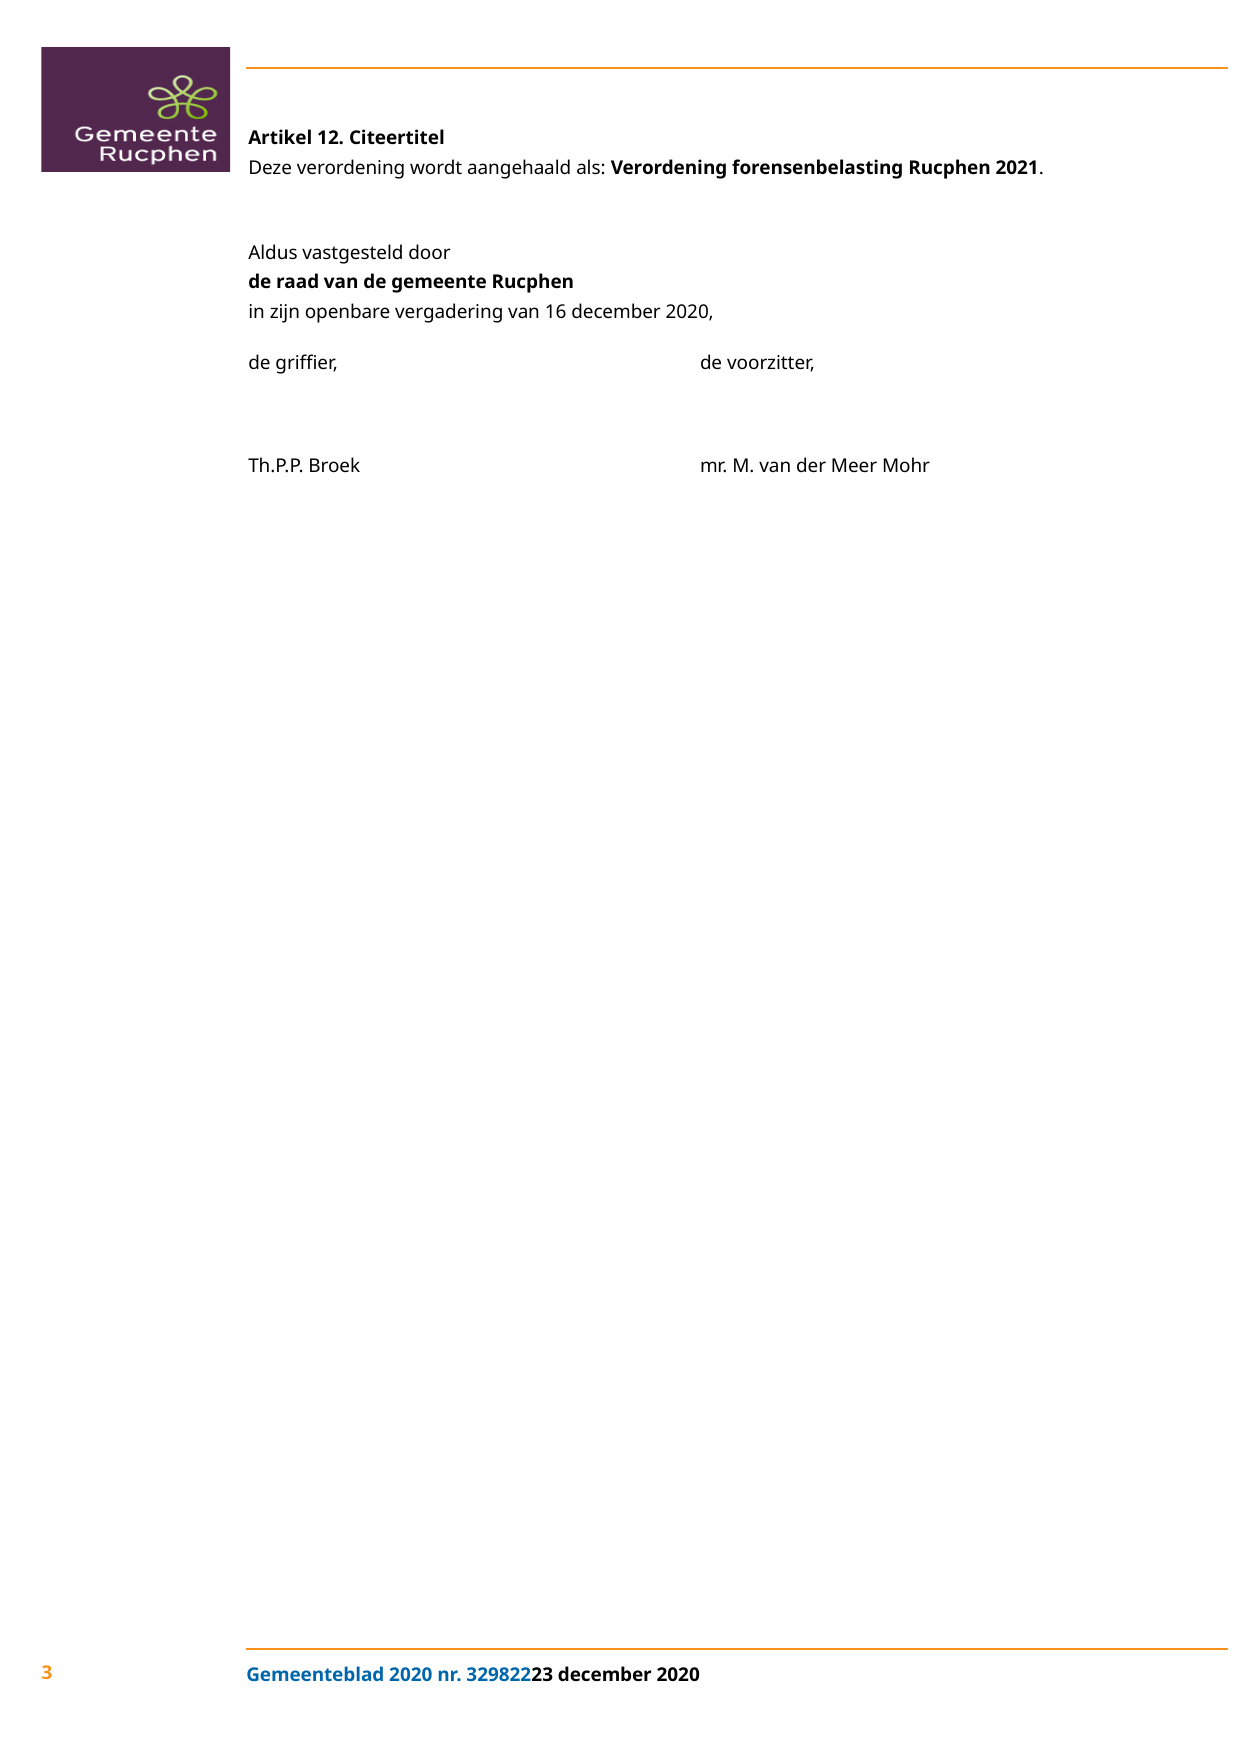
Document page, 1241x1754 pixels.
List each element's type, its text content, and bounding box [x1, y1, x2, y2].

table_cell de griffier, [248, 350, 700, 375]
picture [41, 47, 231, 172]
text Deze verordening wordt aangehaald als: Verordening forensenbelasting Rucphen 2021. [248, 154, 1152, 180]
table_cell [248, 401, 1152, 427]
table_header Aldus vastgesteld door de raad van de gemeente Rucphen in zijn openbare vergadering van 16 december 2020, [248, 239, 1152, 324]
text Artikel 12. Citeertitel [248, 124, 1152, 150]
table_cell de voorzitter, [700, 350, 1152, 375]
table_cell [248, 375, 1152, 401]
table_cell [248, 427, 1152, 452]
table_cell mr. M. van der Meer Mohr [700, 453, 1152, 478]
table_cell [248, 324, 1152, 349]
table_cell Th.P.P. Broek [248, 453, 700, 478]
